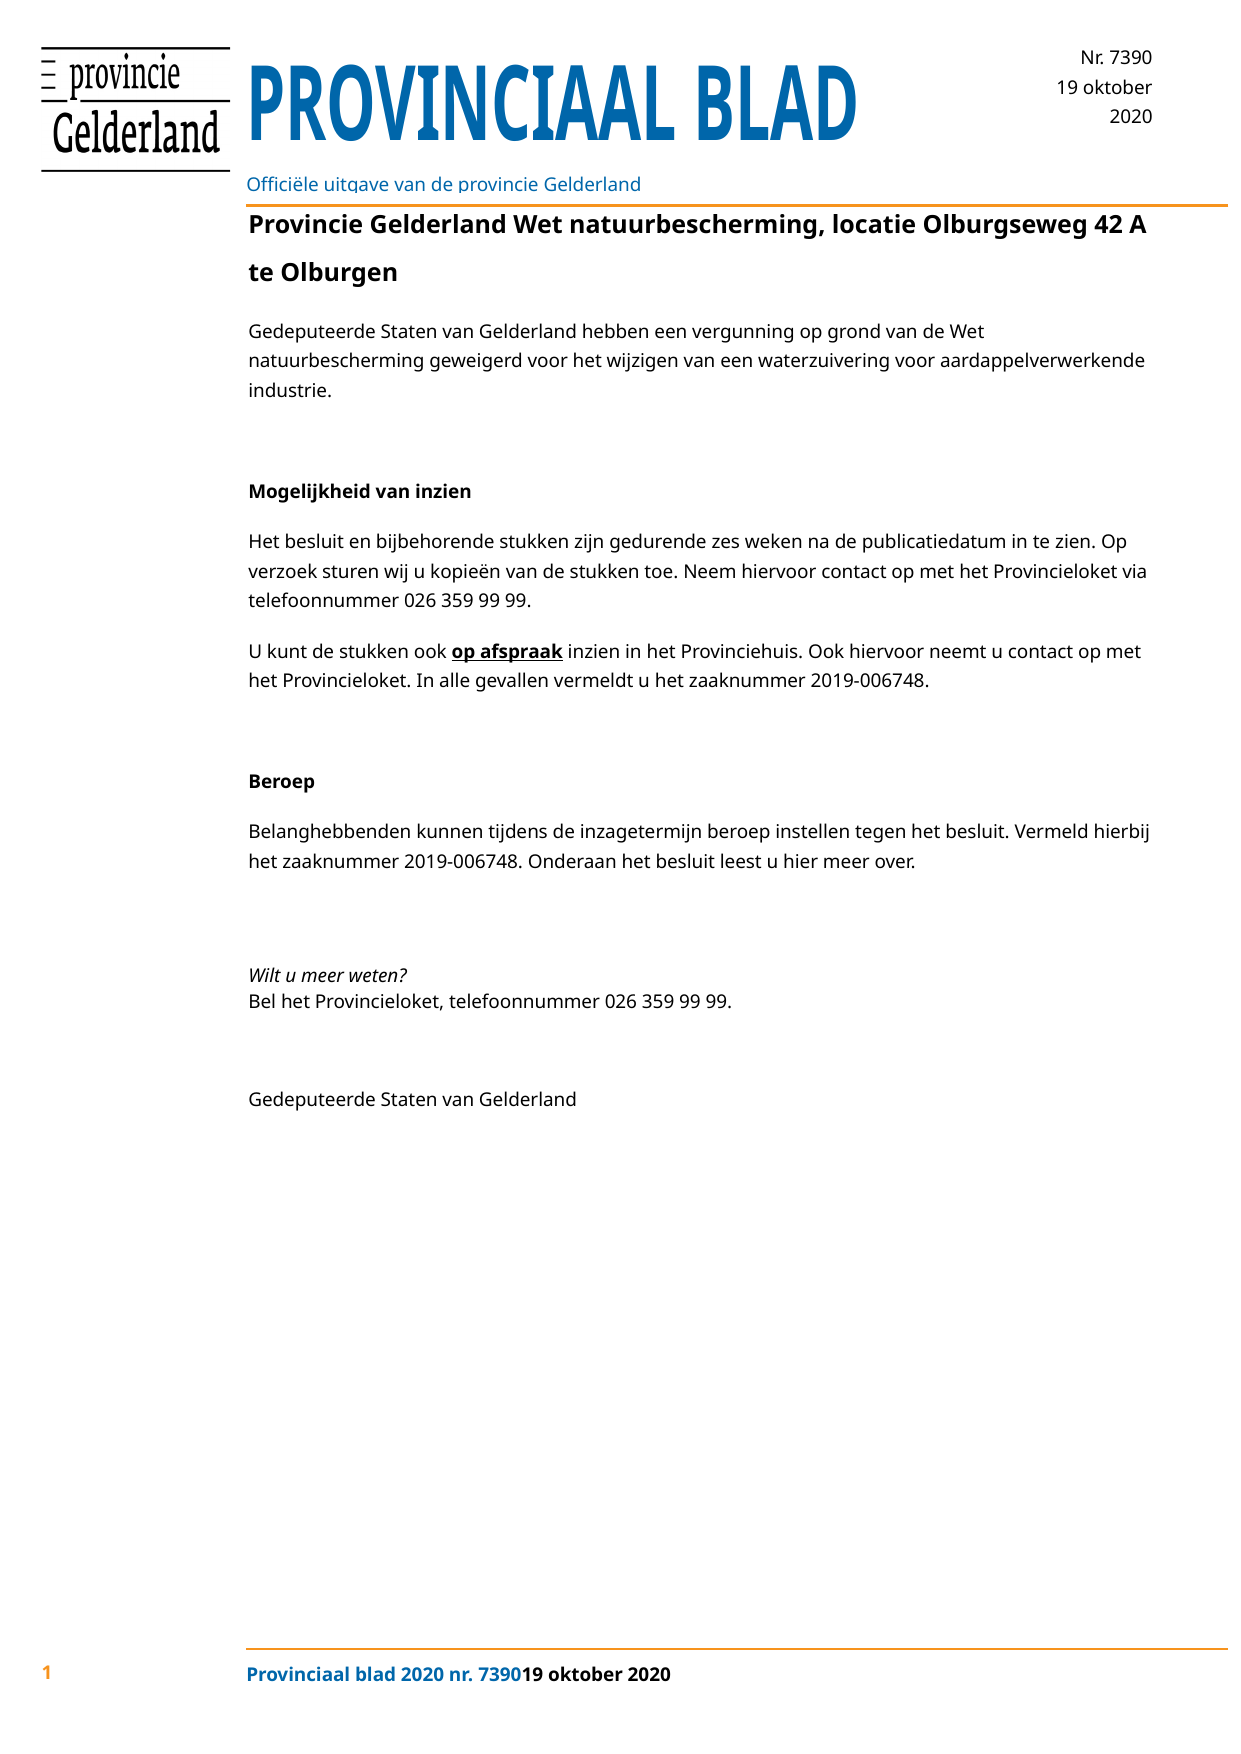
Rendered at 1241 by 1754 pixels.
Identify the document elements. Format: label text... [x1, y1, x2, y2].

text U kunt de stukken ook op afspraak inzien in het Provinciehuis. Ook hiervoor neemt u contact op met het Provincieloket. In alle gevallen vermeldt u het zaaknummer 2019-006748. [248, 638, 1152, 693]
text Gedeputeerde Staten van Gelderland hebben een vergunning op grond van de Wet natuurbescherming geweigerd voor het wijzigen van een waterzuivering voor aardappelverwerkende industrie. [248, 318, 1152, 403]
text Bel het Provincieloket, telefoonnummer 026 359 99 99. [248, 988, 1152, 1014]
text Beroep [248, 768, 1152, 794]
text Wilt u meer weten? [248, 963, 1152, 988]
text Gedeputeerde Staten van Gelderland [248, 1087, 1152, 1112]
picture [41, 47, 231, 172]
text Mogelijkheid van inzien [248, 478, 1152, 504]
text Belanghebbenden kunnen tijdens de inzagetermijn beroep instellen tegen het besluit. Vermeld hierbij het zaaknummer 2019-006748. Onderaan het besluit leest u hier meer over. [248, 819, 1152, 874]
text Provincie Gelderland Wet natuurbescherming, locatie Olburgseweg 42 A te Olburgen [248, 207, 1152, 288]
text Het besluit en bijbehorende stukken zijn gedurende zes weken na de publicatiedatum in te zien. Op verzoek sturen wij u kopieën van de stukken toe. Neem hiervoor contact op met het Provincieloket via telefoonnummer 026 359 99 99. [248, 528, 1152, 613]
